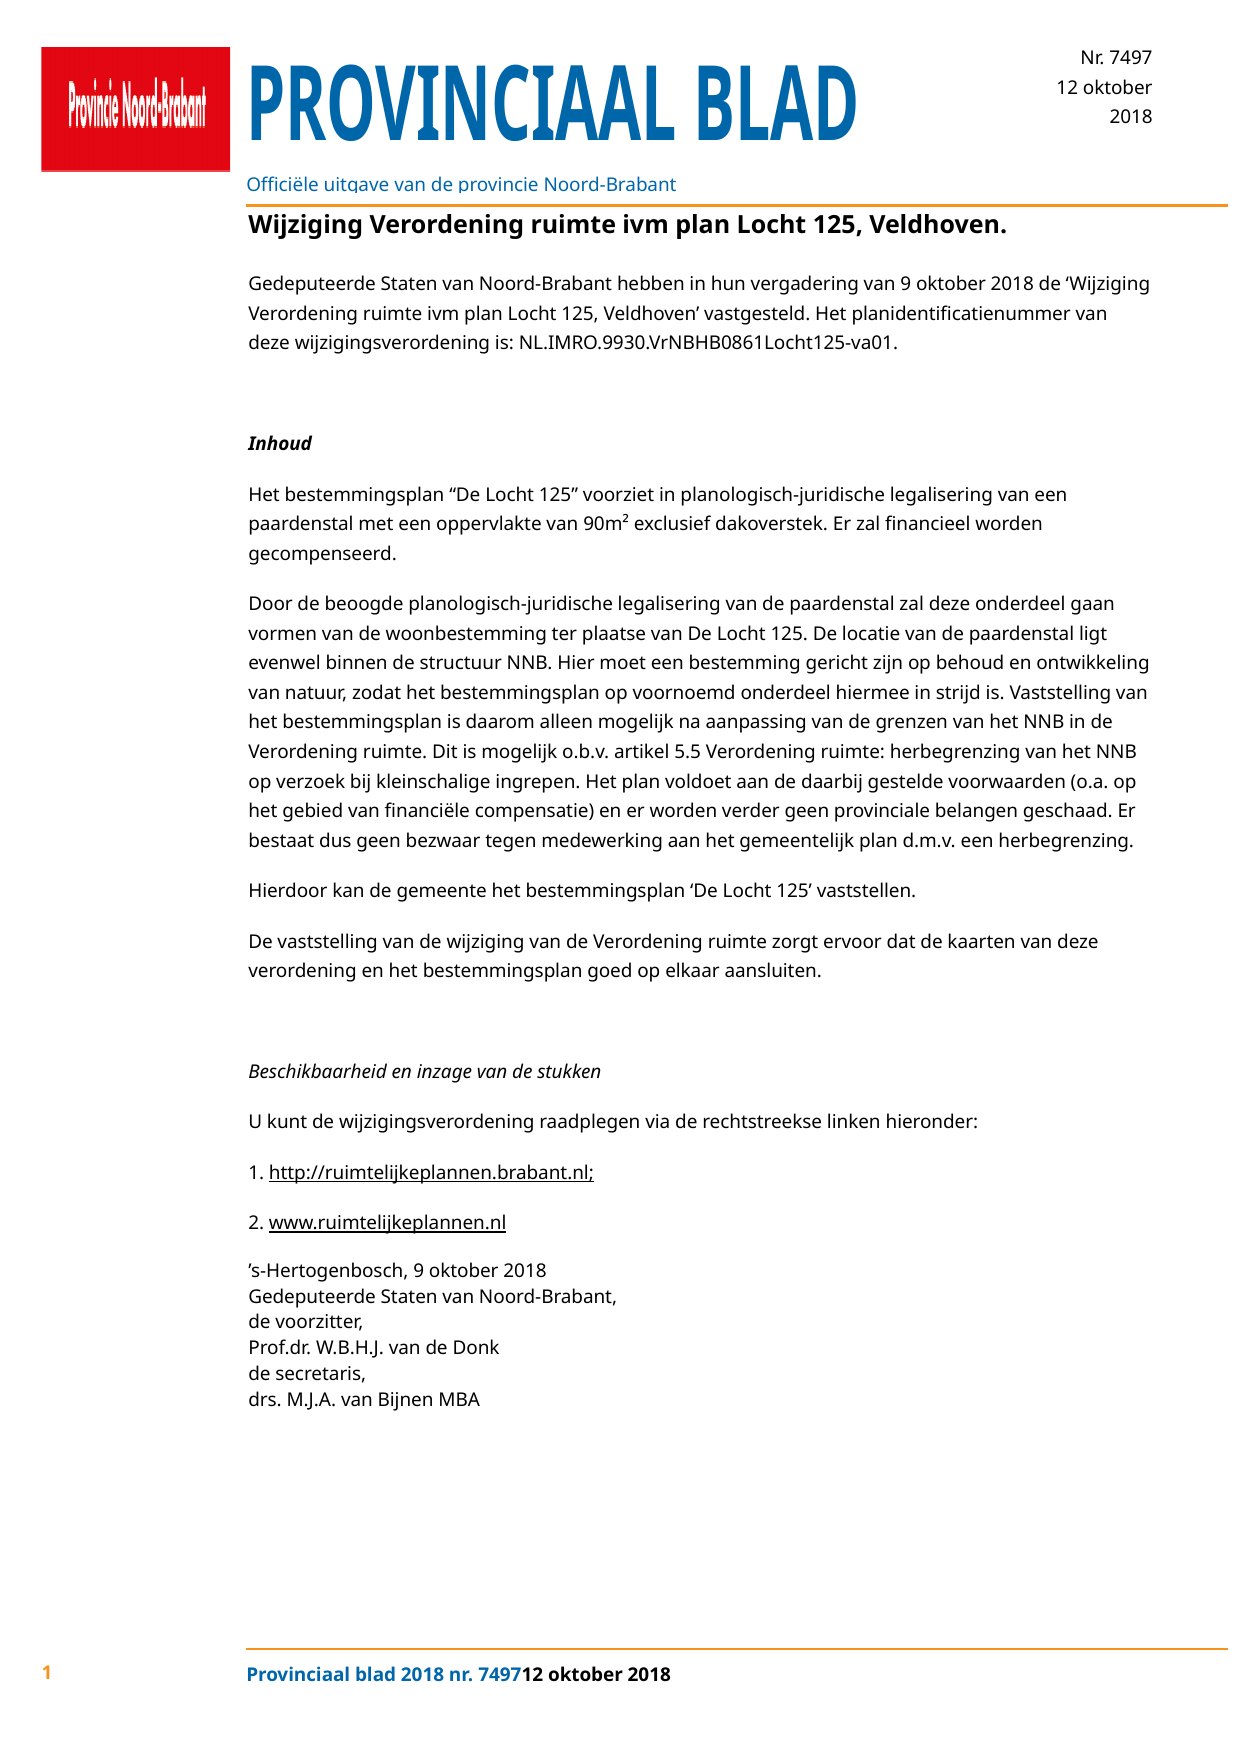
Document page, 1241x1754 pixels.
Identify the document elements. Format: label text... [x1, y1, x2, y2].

text Wijziging Verordening ruimte ivm plan Locht 125, Veldhoven. [248, 207, 1152, 241]
text Hierdoor kan de gemeente het bestemmingsplan ‘De Locht 125’ vaststellen. [248, 877, 1152, 903]
text ’s-Hertogenbosch, 9 oktober 2018 [248, 1257, 1152, 1283]
text Beschikbaarheid en inzage van de stukken [248, 1058, 1152, 1084]
text De vaststelling van de wijziging van de Verordening ruimte zorgt ervoor dat de kaarten van deze verordening en het bestemmingsplan goed op elkaar aansluiten. [248, 928, 1152, 983]
text U kunt de wijzigingsverordening raadplegen via de rechtstreekse linken hieronder: [248, 1109, 1152, 1134]
text Door de beoogde planologisch-juridische legalisering van de paardenstal zal deze onderdeel gaan vormen van de woonbestemming ter plaatse van De Locht 125. De locatie van de paardenstal ligt evenwel binnen de structuur NNB. Hier moet een bestemming gericht zijn op behoud en ontwikkeling van natuur, zodat het bestemmingsplan op voornoemd onderdeel hiermee in strijd is. Vaststelling van het bestemmingsplan is daarom alleen mogelijk na aanpassing van de grenzen van het NNB in de Verordening ruimte. Dit is mogelijk o.b.v. artikel 5.5 Verordening ruimte: herbegrenzing van het NNB op verzoek bij kleinschalige ingrepen. Het plan voldoet aan de daarbij gestelde voorwaarden (o.a. op het gebied van financiële compensatie) en er worden verder geen provinciale belangen geschaad. Er bestaat dus geen bezwaar tegen medewerking aan het gemeentelijk plan d.m.v. een herbegrenzing. [248, 590, 1152, 853]
text de secretaris, [248, 1360, 1152, 1386]
text de voorzitter, [248, 1309, 1152, 1334]
text Gedeputeerde Staten van Noord-Brabant hebben in hun vergadering van 9 oktober 2018 de ‘Wijziging Verordening ruimte ivm plan Locht 125, Veldhoven’ vastgesteld. Het planidentificatienummer van deze wijzigingsverordening is: NL.IMRO.9930.VrNBHB0861Locht125-va01. [248, 270, 1152, 355]
text Gedeputeerde Staten van Noord-Brabant, [248, 1283, 1152, 1309]
text Inhoud [248, 430, 1152, 456]
picture [41, 47, 231, 172]
text 2. www.ruimtelijkeplannen.nl [248, 1209, 1152, 1235]
text drs. M.J.A. van Bijnen MBA [248, 1386, 1152, 1412]
text Prof.dr. W.B.H.J. van de Donk [248, 1334, 1152, 1360]
text 1. http://ruimtelijkeplannen.brabant.nl; [248, 1159, 1152, 1185]
text Het bestemmingsplan “De Locht 125” voorziet in planologisch-juridische legalisering van een paardenstal met een oppervlakte van 90m² exclusief dakoverstek. Er zal financieel worden gecompenseerd. [248, 481, 1152, 566]
